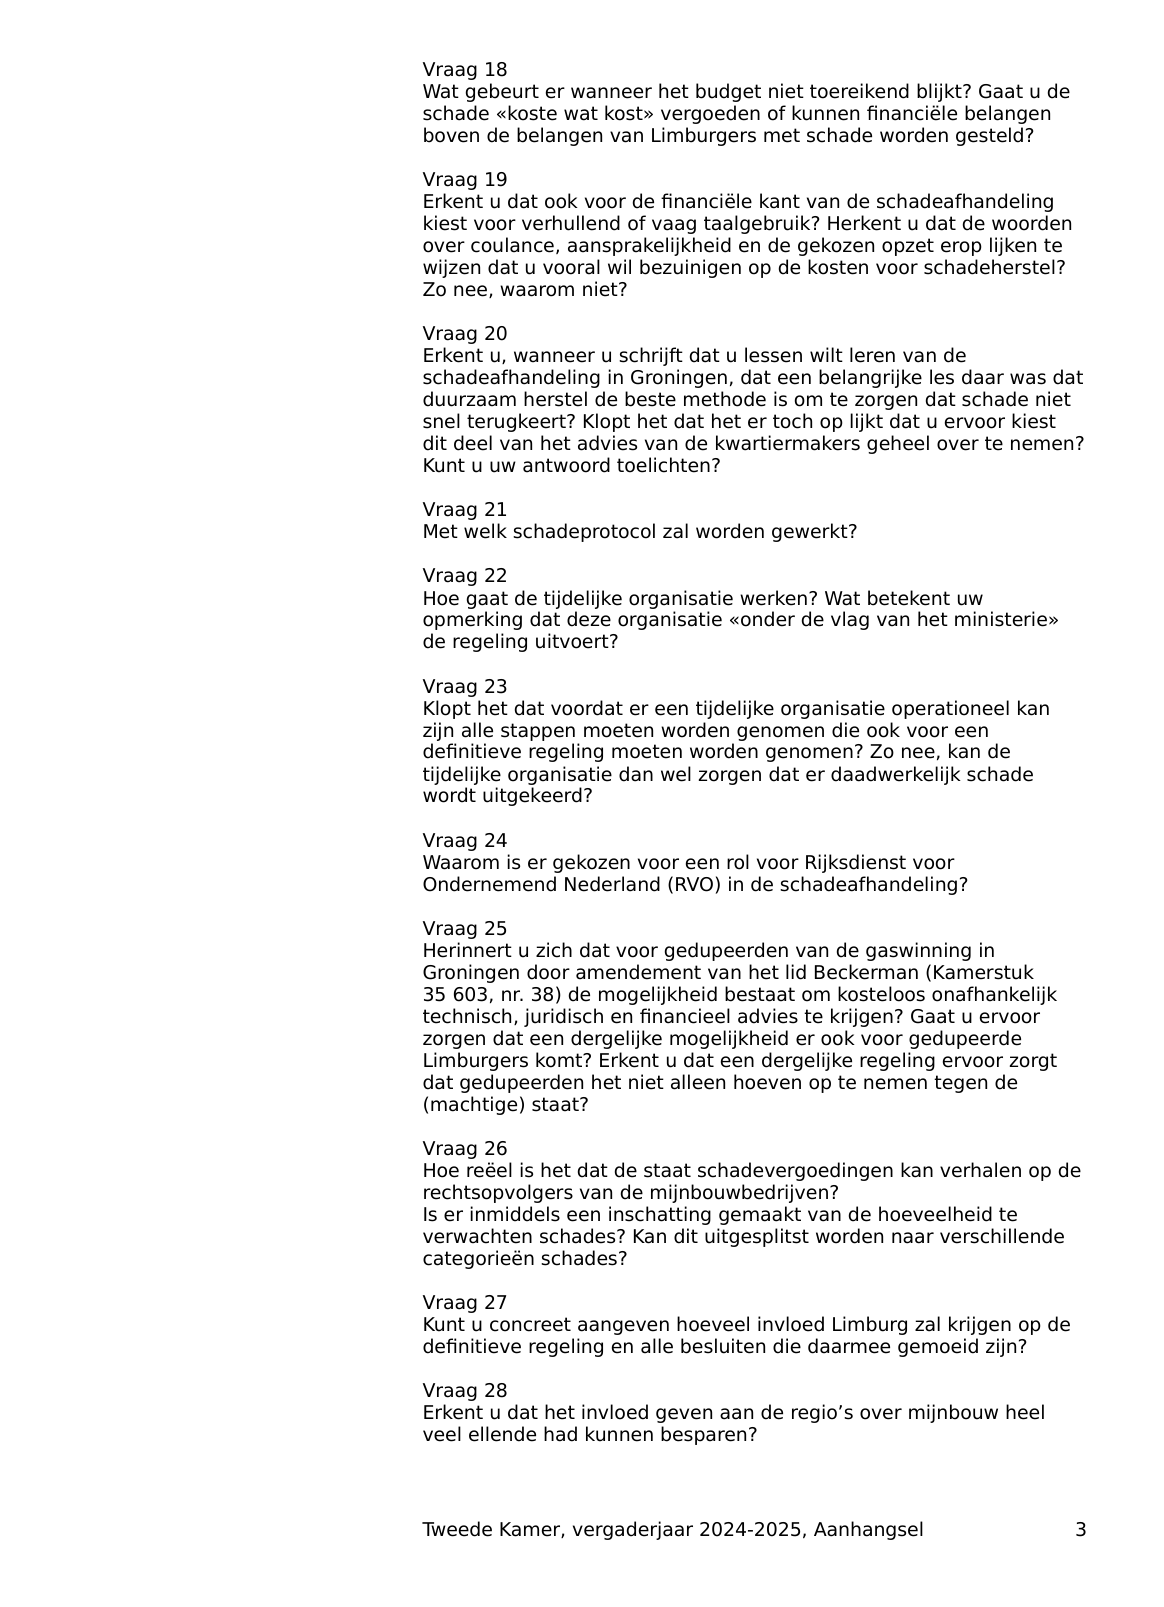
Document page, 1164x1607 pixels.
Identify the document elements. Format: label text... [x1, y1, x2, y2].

text Vraag 23 [422, 676, 1087, 697]
text Kunt u concreet aangeven hoeveel invloed Limburg zal krijgen op de definitieve regeling en alle besluiten die daarmee gemoeid zijn? [422, 1314, 1087, 1358]
text Vraag 25 [422, 918, 1087, 940]
text Herinnert u zich dat voor gedupeerden van de gaswinning in Groningen door amendement van het lid Beckerman (Kamerstuk 35 603, nr. 38) de mogelijkheid bestaat om kosteloos onafhankelijk technisch, juridisch en financieel advies te krijgen? Gaat u ervoor zorgen dat een dergelijke mogelijkheid er ook voor gedupeerde Limburgers komt? Erkent u dat een dergelijke regeling ervoor zorgt dat gedupeerden het niet alleen hoeven op te nemen tegen de (machtige) staat? [422, 940, 1087, 1116]
text Erkent u dat het invloed geven aan de regio’s over mijnbouw heel veel ellende had kunnen besparen? [422, 1402, 1087, 1446]
text Vraag 26 [422, 1138, 1087, 1160]
text Vraag 18 [422, 59, 1087, 81]
text Wat gebeurt er wanneer het budget niet toereikend blijkt? Gaat u de schade «koste wat kost» vergoeden of kunnen financiële belangen boven de belangen van Limburgers met schade worden gesteld? [422, 81, 1087, 147]
text Met welk schadeprotocol zal worden gewerkt? [422, 521, 1087, 543]
text Hoe reëel is het dat de staat schadevergoedingen kan verhalen op de rechtsopvolgers van de mijnbouwbedrijven? [422, 1160, 1087, 1204]
text Vraag 19 [422, 169, 1087, 191]
text Vraag 21 [422, 499, 1087, 521]
text Vraag 22 [422, 565, 1087, 587]
text Is er inmiddels een inschatting gemaakt van de hoeveelheid te verwachten schades? Kan dit uitgesplitst worden naar verschillende categorieën schades? [422, 1204, 1087, 1269]
text Erkent u, wanneer u schrijft dat u lessen wilt leren van de schadeafhandeling in Groningen, dat een belangrijke les daar was dat duurzaam herstel de beste methode is om te zorgen dat schade niet snel terugkeert? Klopt het dat het er toch op lijkt dat u ervoor kiest dit deel van het advies van de kwartiermakers geheel over te nemen? Kunt u uw antwoord toelichten? [422, 345, 1087, 477]
text Hoe gaat de tijdelijke organisatie werken? Wat betekent uw opmerking dat deze organisatie «onder de vlag van het ministerie» de regeling uitvoert? [422, 587, 1087, 653]
text Vraag 27 [422, 1292, 1087, 1314]
text Vraag 20 [422, 323, 1087, 345]
text Vraag 28 [422, 1380, 1087, 1402]
text Erkent u dat ook voor de financiële kant van de schadeafhandeling kiest voor verhullend of vaag taalgebruik? Herkent u dat de woorden over coulance, aansprakelijkheid en de gekozen opzet erop lijken te wijzen dat u vooral wil bezuinigen op de kosten voor schadeherstel? Zo nee, waarom niet? [422, 191, 1087, 301]
text Klopt het dat voordat er een tijdelijke organisatie operationeel kan zijn alle stappen moeten worden genomen die ook voor een definitieve regeling moeten worden genomen? Zo nee, kan de tijdelijke organisatie dan wel zorgen dat er daadwerkelijk schade wordt uitgekeerd? [422, 697, 1087, 807]
text Waarom is er gekozen voor een rol voor Rijksdienst voor Ondernemend Nederland (RVO) in de schadeafhandeling? [422, 852, 1087, 896]
text Vraag 24 [422, 829, 1087, 852]
